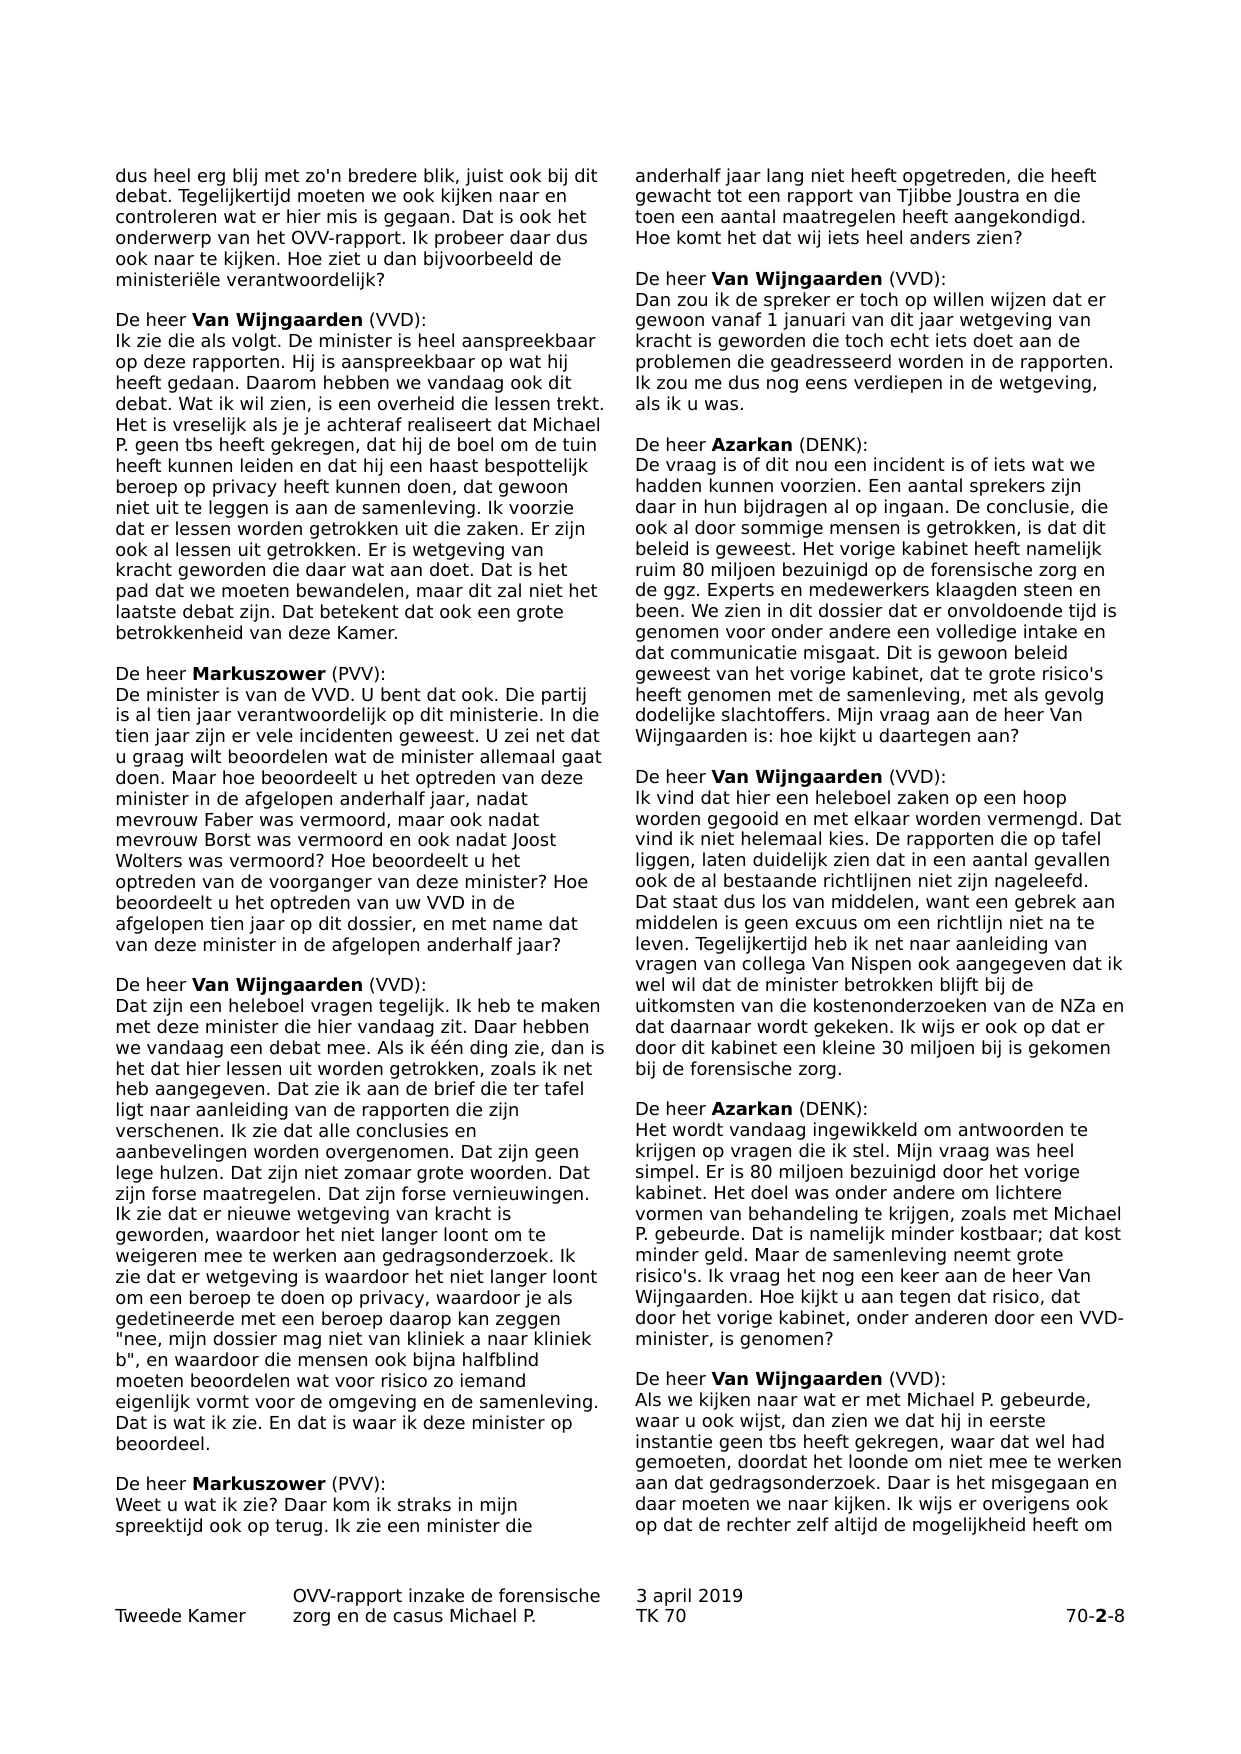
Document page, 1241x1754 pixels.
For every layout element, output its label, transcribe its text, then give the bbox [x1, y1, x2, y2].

text De vraag is of dit nou een incident is of iets wat we hadden kunnen voorzien. Een aantal sprekers zijn daar in hun bijdragen al op ingaan. De conclusie, die ook al door sommige mensen is getrokken, is dat dit beleid is geweest. Het vorige kabinet heeft namelijk ruim 80 miljoen bezuinigd op de forensische zorg en de ggz. Experts en medewerkers klaagden steen en been. We zien in dit dossier dat er onvoldoende tijd is genomen voor onder andere een volledige intake en dat communicatie misgaat. Dit is gewoon beleid geweest van het vorige kabinet, dat te grote risico's heeft genomen met de samenleving, met als gevolg dodelijke slachtoffers. Mijn vraag aan de heer Van Wijngaarden is: hoe kijkt u daartegen aan? [635, 455, 1125, 747]
text Ik vind dat hier een heleboel zaken op een hoop worden gegooid en met elkaar worden vermengd. Dat vind ik niet helemaal kies. De rapporten die op tafel liggen, laten duidelijk zien dat in een aantal gevallen ook de al bestaande richtlijnen niet zijn nageleefd. Dat staat dus los van middelen, want een gebrek aan middelen is geen excuus om een richtlijn niet na te leven. Tegelijkertijd heb ik net naar aanleiding van vragen van collega Van Nispen ook aangegeven dat ik wel wil dat de minister betrokken blijft bij de uitkomsten van die kostenonderzoeken van de NZa en dat daarnaar wordt gekeken. Ik wijs er ook op dat er door dit kabinet een kleine 30 miljoen bij is gekomen bij de forensische zorg. [635, 787, 1125, 1079]
text De heer Markuszower (PVV): [115, 663, 605, 684]
text De minister is van de VVD. U bent dat ook. Die partij is al tien jaar verantwoordelijk op dit ministerie. In die tien jaar zijn er vele incidenten geweest. U zei net dat u graag wilt beoordelen wat de minister allemaal gaat doen. Maar hoe beoordeelt u het optreden van deze minister in de afgelopen anderhalf jaar, nadat mevrouw Faber was vermoord, maar ook nadat mevrouw Borst was vermoord en ook nadat Joost Wolters was vermoord? Hoe beoordeelt u het optreden van de voorganger van deze minister? Hoe beoordeelt u het optreden van uw VVD in de afgelopen tien jaar op dit dossier, en met name dat van deze minister in de afgelopen anderhalf jaar? [115, 684, 605, 955]
text De heer Markuszower (PVV): [115, 1474, 605, 1495]
text De heer Azarkan (DENK): [635, 434, 1125, 455]
text Het wordt vandaag ingewikkeld om antwoorden te krijgen op vragen die ik stel. Mijn vraag was heel simpel. Er is 80 miljoen bezuinigd door het vorige kabinet. Het doel was onder andere om lichtere vormen van behandeling te krijgen, zoals met Michael P. gebeurde. Dat is namelijk minder kostbaar; dat kost minder geld. Maar de samenleving neemt grote risico's. Ik vraag het nog een keer aan de heer Van Wijngaarden. Hoe kijkt u aan tegen dat risico, dat door het vorige kabinet, onder anderen door een VVD-minister, is genomen? [635, 1120, 1125, 1349]
text dus heel erg blij met zo'n bredere blik, juist ook bij dit debat. Tegelijkertijd moeten we ook kijken naar en controleren wat er hier mis is gegaan. Dat is ook het onderwerp van het OVV-rapport. Ik probeer daar dus ook naar te kijken. Hoe ziet u dan bijvoorbeeld de ministeriële verantwoordelijk? [115, 165, 605, 290]
text De heer Van Wijngaarden (VVD): [635, 269, 1125, 289]
text De heer Van Wijngaarden (VVD): [635, 1369, 1125, 1390]
text De heer Van Wijngaarden (VVD): [115, 975, 605, 996]
text Als we kijken naar wat er met Michael P. gebeurde, waar u ook wijst, dan zien we dat hij in eerste instantie geen tbs heeft gekregen, waar dat wel had gemoeten, doordat het loonde om niet mee te werken aan dat gedragsonderzoek. Daar is het misgegaan en daar moeten we naar kijken. Ik wijs er overigens ook op dat de rechter zelf altijd de mogelijkheid heeft om [635, 1390, 1125, 1536]
text Weet u wat ik zie? Daar kom ik straks in mijn spreektijd ook op terug. Ik zie een minister die [115, 1495, 605, 1537]
text De heer Van Wijngaarden (VVD): [635, 767, 1125, 787]
text De heer Van Wijngaarden (VVD): [115, 310, 605, 331]
text Ik zie die als volgt. De minister is heel aanspreekbaar op deze rapporten. Hij is aanspreekbaar op wat hij heeft gedaan. Daarom hebben we vandaag ook dit debat. Wat ik wil zien, is een overheid die lessen trekt. Het is vreselijk als je je achteraf realiseert dat Michael P. geen tbs heeft gekregen, dat hij de boel om de tuin heeft kunnen leiden en dat hij een haast bespottelijk beroep op privacy heeft kunnen doen, dat gewoon niet uit te leggen is aan de samenleving. Ik voorzie dat er lessen worden getrokken uit die zaken. Er zijn ook al lessen uit getrokken. Er is wetgeving van kracht geworden die daar wat aan doet. Dat is het pad dat we moeten bewandelen, maar dit zal niet het laatste debat zijn. Dat betekent dat ook een grote betrokkenheid van deze Kamer. [115, 331, 605, 643]
text Dan zou ik de spreker er toch op willen wijzen dat er gewoon vanaf 1 januari van dit jaar wetgeving van kracht is geworden die toch echt iets doet aan de problemen die geadresseerd worden in de rapporten. Ik zou me dus nog eens verdiepen in de wetgeving, als ik u was. [635, 289, 1125, 414]
text De heer Azarkan (DENK): [635, 1099, 1125, 1120]
text Dat zijn een heleboel vragen tegelijk. Ik heb te maken met deze minister die hier vandaag zit. Daar hebben we vandaag een debat mee. Als ik één ding zie, dan is het dat hier lessen uit worden getrokken, zoals ik net heb aangegeven. Dat zie ik aan de brief die ter tafel ligt naar aanleiding van de rapporten die zijn verschenen. Ik zie dat alle conclusies en aanbevelingen worden overgenomen. Dat zijn geen lege hulzen. Dat zijn niet zomaar grote woorden. Dat zijn forse maatregelen. Dat zijn forse vernieuwingen. Ik zie dat er nieuwe wetgeving van kracht is geworden, waardoor het niet langer loont om te weigeren mee te werken aan gedragsonderzoek. Ik zie dat er wetgeving is waardoor het niet langer loont om een beroep te doen op privacy, waardoor je als gedetineerde met een beroep daarop kan zeggen "nee, mijn dossier mag niet van kliniek a naar kliniek b", en waardoor die mensen ook bijna halfblind moeten beoordelen wat voor risico zo iemand eigenlijk vormt voor de omgeving en de samenleving. Dat is wat ik zie. En dat is waar ik deze minister op beoordeel. [115, 996, 605, 1454]
text anderhalf jaar lang niet heeft opgetreden, die heeft gewacht tot een rapport van Tjibbe Joustra en die toen een aantal maatregelen heeft aangekondigd. Hoe komt het dat wij iets heel anders zien? [635, 165, 1125, 249]
